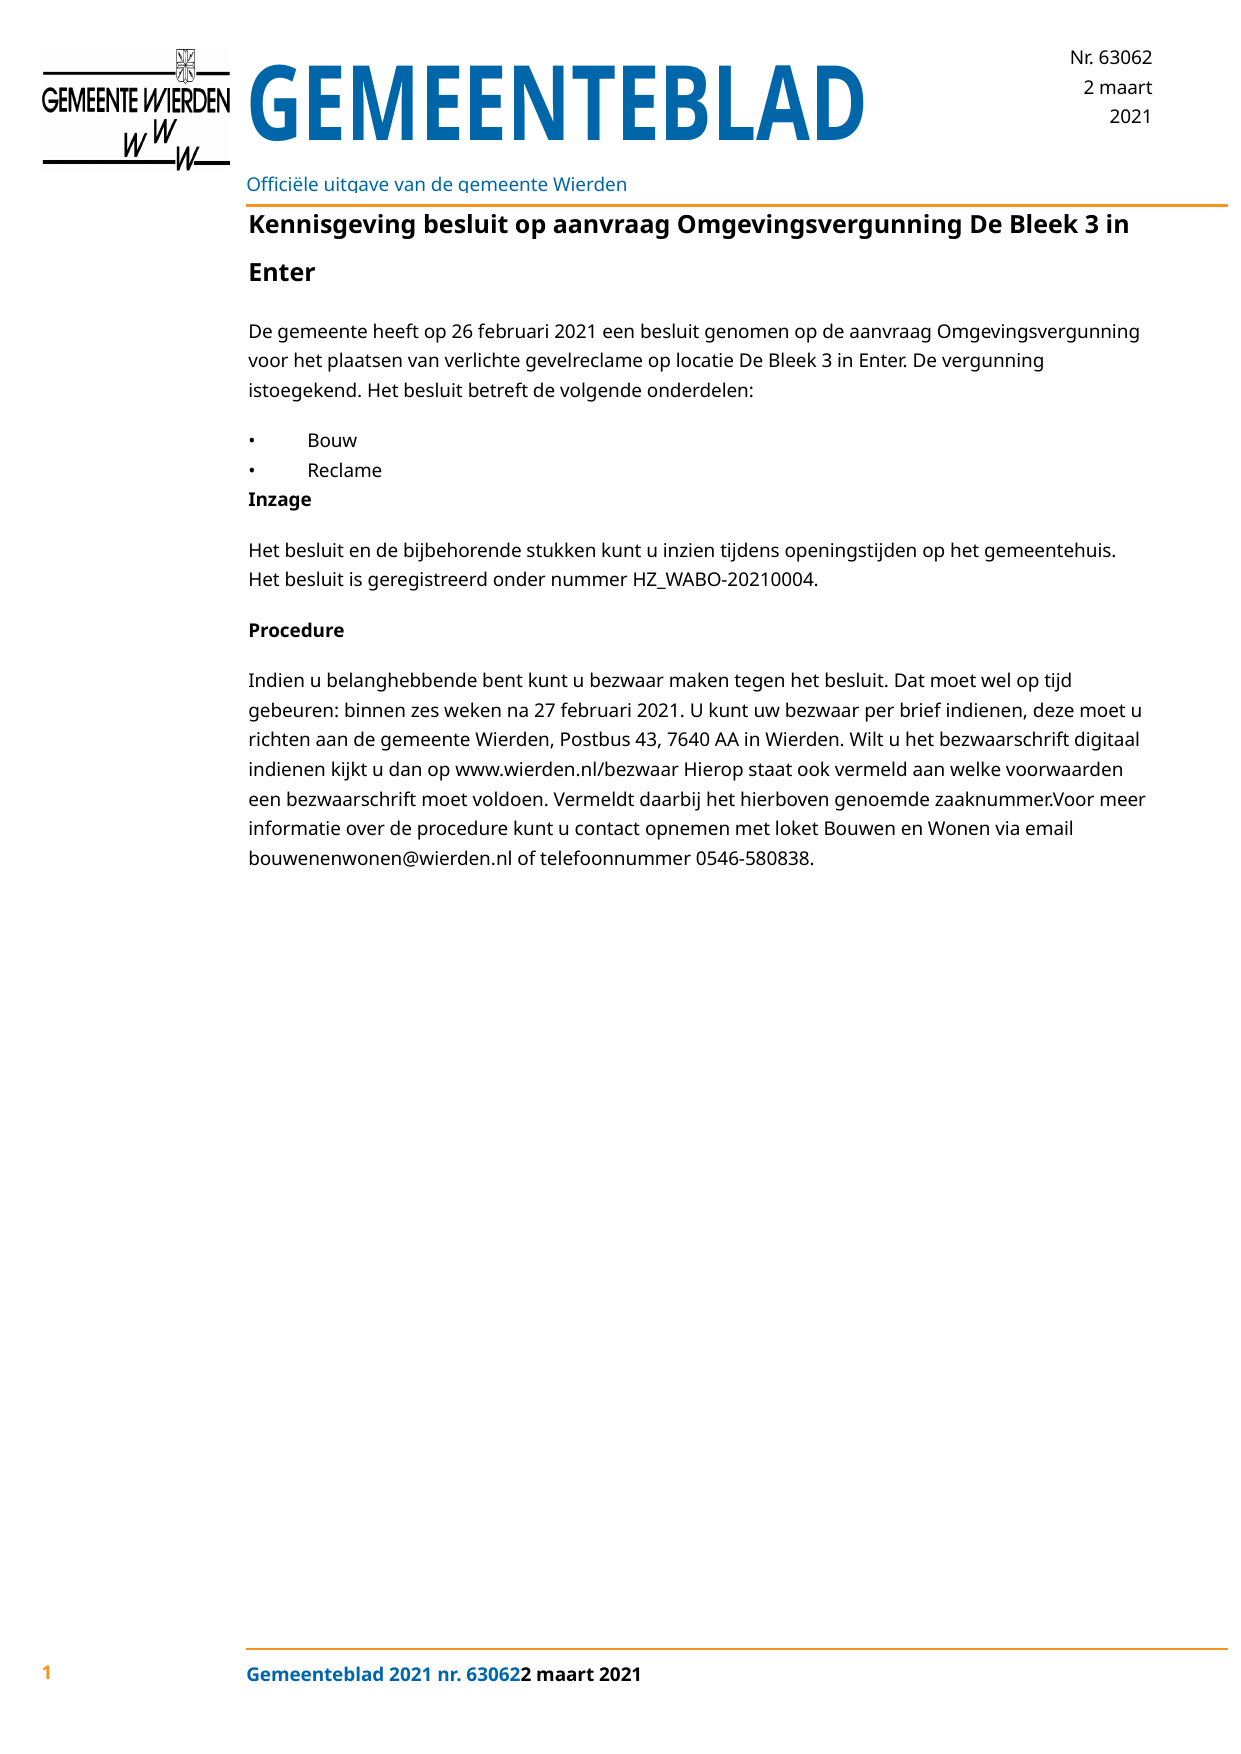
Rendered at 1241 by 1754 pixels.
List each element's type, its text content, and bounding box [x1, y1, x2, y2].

text Kennisgeving besluit op aanvraag Omgevingsvergunning De Bleek 3 in Enter [248, 207, 1152, 288]
text Procedure [248, 617, 1152, 643]
text De gemeente heeft op 26 februari 2021 een besluit genomen op de aanvraag Omgevingsvergunning voor het plaatsen van verlichte gevelreclame op locatie De Bleek 3 in Enter. De vergunning istoegekend. Het besluit betreft de volgende onderdelen: [248, 318, 1152, 403]
text Het besluit en de bijbehorende stukken kunt u inzien tijdens openingstijden op het gemeentehuis. Het besluit is geregistreerd onder nummer HZ_WABO-20210004. [248, 537, 1152, 592]
list Reclame [248, 457, 1152, 483]
list Bouw [248, 427, 1152, 453]
text Inzage [248, 487, 1152, 512]
text Indien u belanghebbende bent kunt u bezwaar maken tegen het besluit. Dat moet wel op tijd gebeuren: binnen zes weken na 27 februari 2021. U kunt uw bezwaar per brief indienen, deze moet u richten aan de gemeente Wierden, Postbus 43, 7640 AA in Wierden. Wilt u het bezwaarschrift digitaal indienen kijkt u dan op www.wierden.nl/bezwaar Hierop staat ook vermeld aan welke voorwaarden een bezwaarschrift moet voldoen. Vermeldt daarbij het hierboven genoemde zaaknummer.Voor meer informatie over de procedure kunt u contact opnemen met loket Bouwen en Wonen via email bouwenenwonen@wierden.nl of telefoonnummer 0546-580838. [248, 667, 1152, 871]
picture [41, 47, 231, 172]
